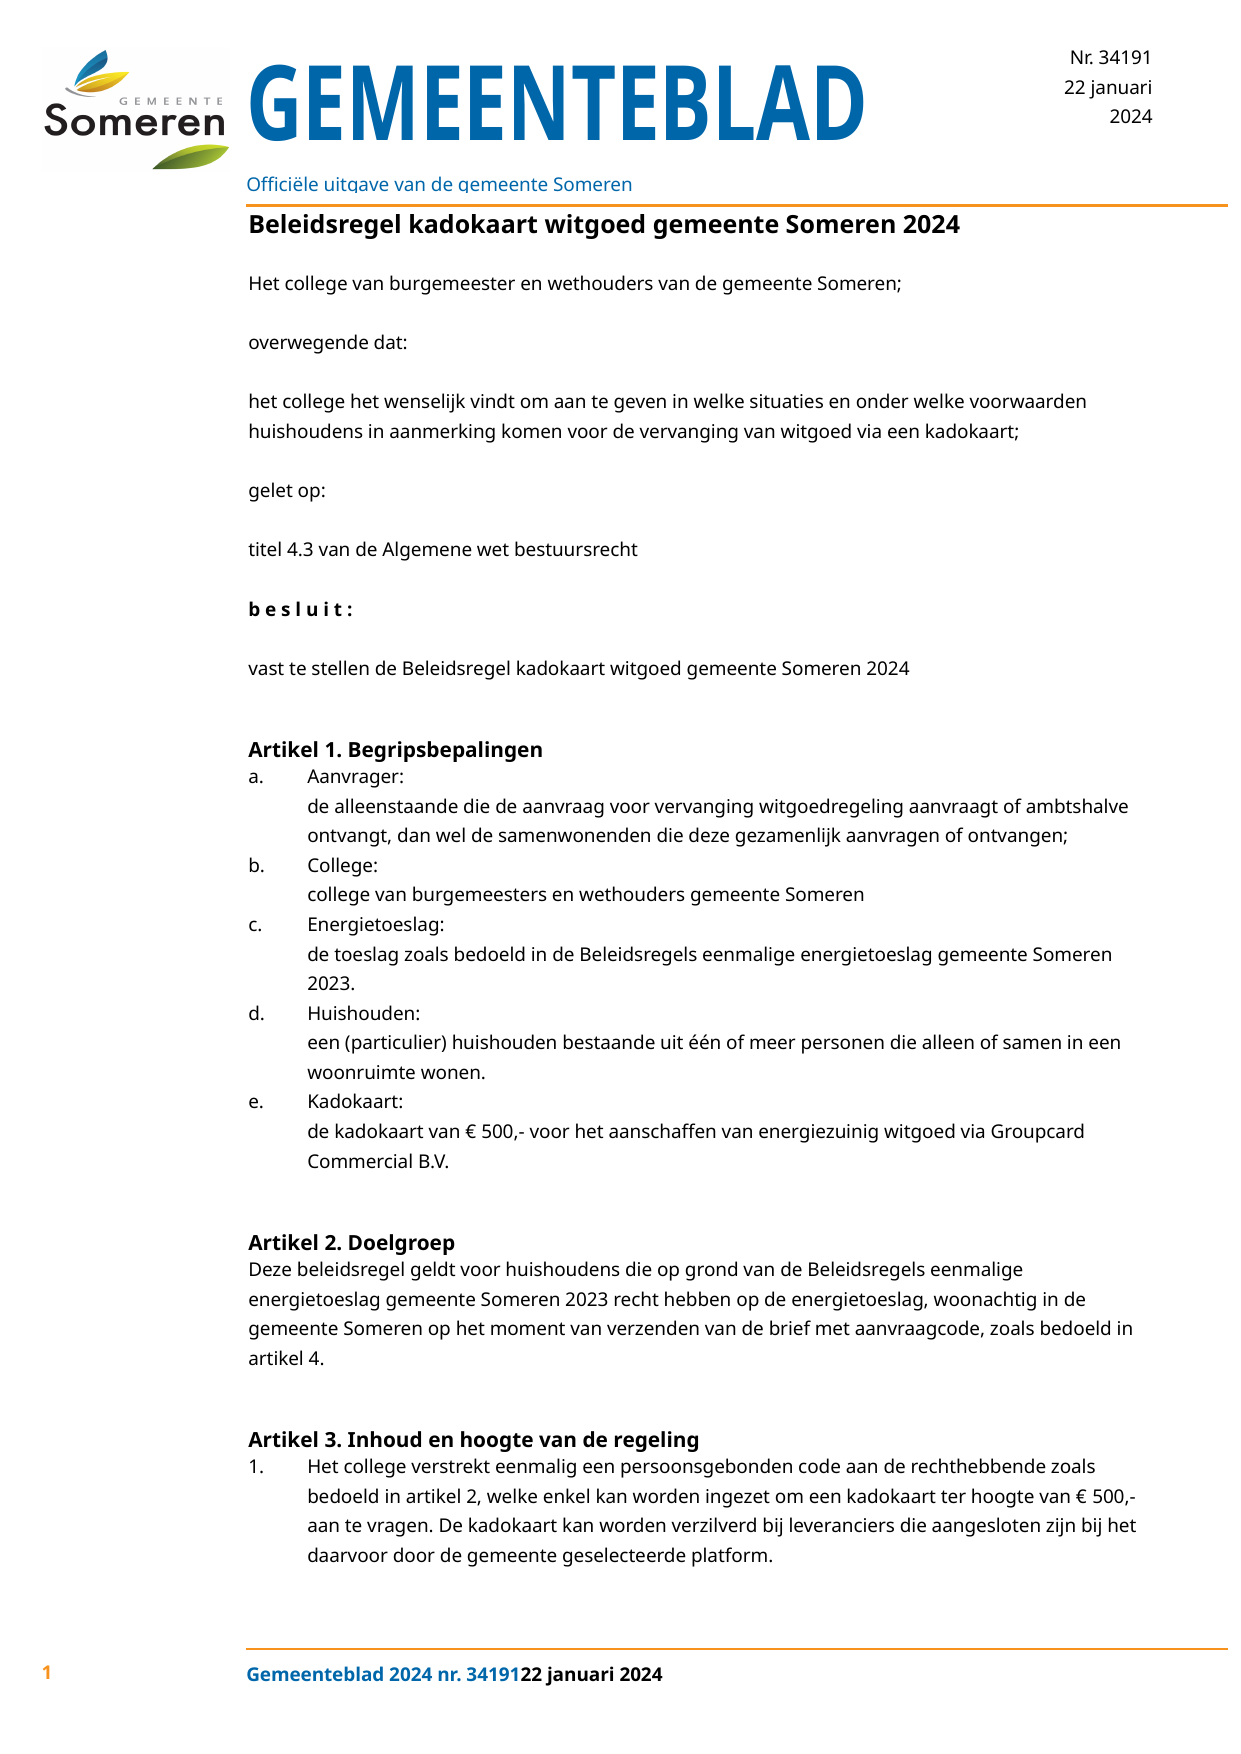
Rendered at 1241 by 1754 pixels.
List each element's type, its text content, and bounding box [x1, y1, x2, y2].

text Artikel 3. Inhoud en hoogte van de regeling [248, 1425, 1152, 1453]
text Beleidsregel kadokaart witgoed gemeente Someren 2024 [248, 207, 1152, 241]
text het college het wenselijk vindt om aan te geven in welke situaties en onder welke voorwaarden huishoudens in aanmerking komen voor de vervanging van witgoed via een kadokaart; [248, 389, 1152, 444]
list college van burgemeesters en wethouders gemeente Someren [248, 882, 1152, 907]
text Het college van burgemeester en wethouders van de gemeente Someren; [248, 270, 1152, 296]
list een (particulier) huishouden bestaande uit één of meer personen die alleen of samen in een woonruimte wonen. [248, 1029, 1152, 1085]
list Energietoeslag: [248, 911, 1152, 937]
text vast te stellen de Beleidsregel kadokaart witgoed gemeente Someren 2024 [248, 655, 1152, 681]
list Kadokaart: [248, 1089, 1152, 1114]
list Huishouden: [248, 1000, 1152, 1026]
text titel 4.3 van de Algemene wet bestuursrecht [248, 537, 1152, 562]
picture [41, 47, 231, 172]
list de alleenstaande die de aanvraag voor vervanging witgoedregeling aanvraagt of ambtshalve ontvangt, dan wel de samenwonenden die deze gezamenlijk aanvragen of ontvangen; [248, 793, 1152, 848]
list de kadokaart van € 500,- voor het aanschaffen van energiezuinig witgoed via Groupcard Commercial B.V. [248, 1118, 1152, 1174]
list Het college verstrekt eenmalig een persoonsgebonden code aan de rechthebbende zoals bedoeld in artikel 2, welke enkel kan worden ingezet om een kadokaart ter hoogte van € 500,- aan te vragen. De kadokaart kan worden verzilverd bij leveranciers die aangesloten zijn bij het daarvoor door de gemeente geselecteerde platform. [248, 1453, 1152, 1568]
text gelet op: [248, 477, 1152, 503]
text Artikel 1. Begripsbepalingen [248, 735, 1152, 763]
text Artikel 2. Doelgroep [248, 1228, 1152, 1256]
list de toeslag zoals bedoeld in de Beleidsregels eenmalige energietoeslag gemeente Someren 2023. [248, 941, 1152, 996]
text Deze beleidsregel geldt voor huishoudens die op grond van de Beleidsregels eenmalige energietoeslag gemeente Someren 2023 recht hebben op de energietoeslag, woonachtig in de gemeente Someren op het moment van verzenden van de brief met aanvraagcode, zoals bedoeld in artikel 4. [248, 1256, 1152, 1371]
text overwegende dat: [248, 329, 1152, 355]
list College: [248, 852, 1152, 878]
list Aanvrager: [248, 763, 1152, 789]
text b e s l u i t : [248, 596, 1152, 621]
